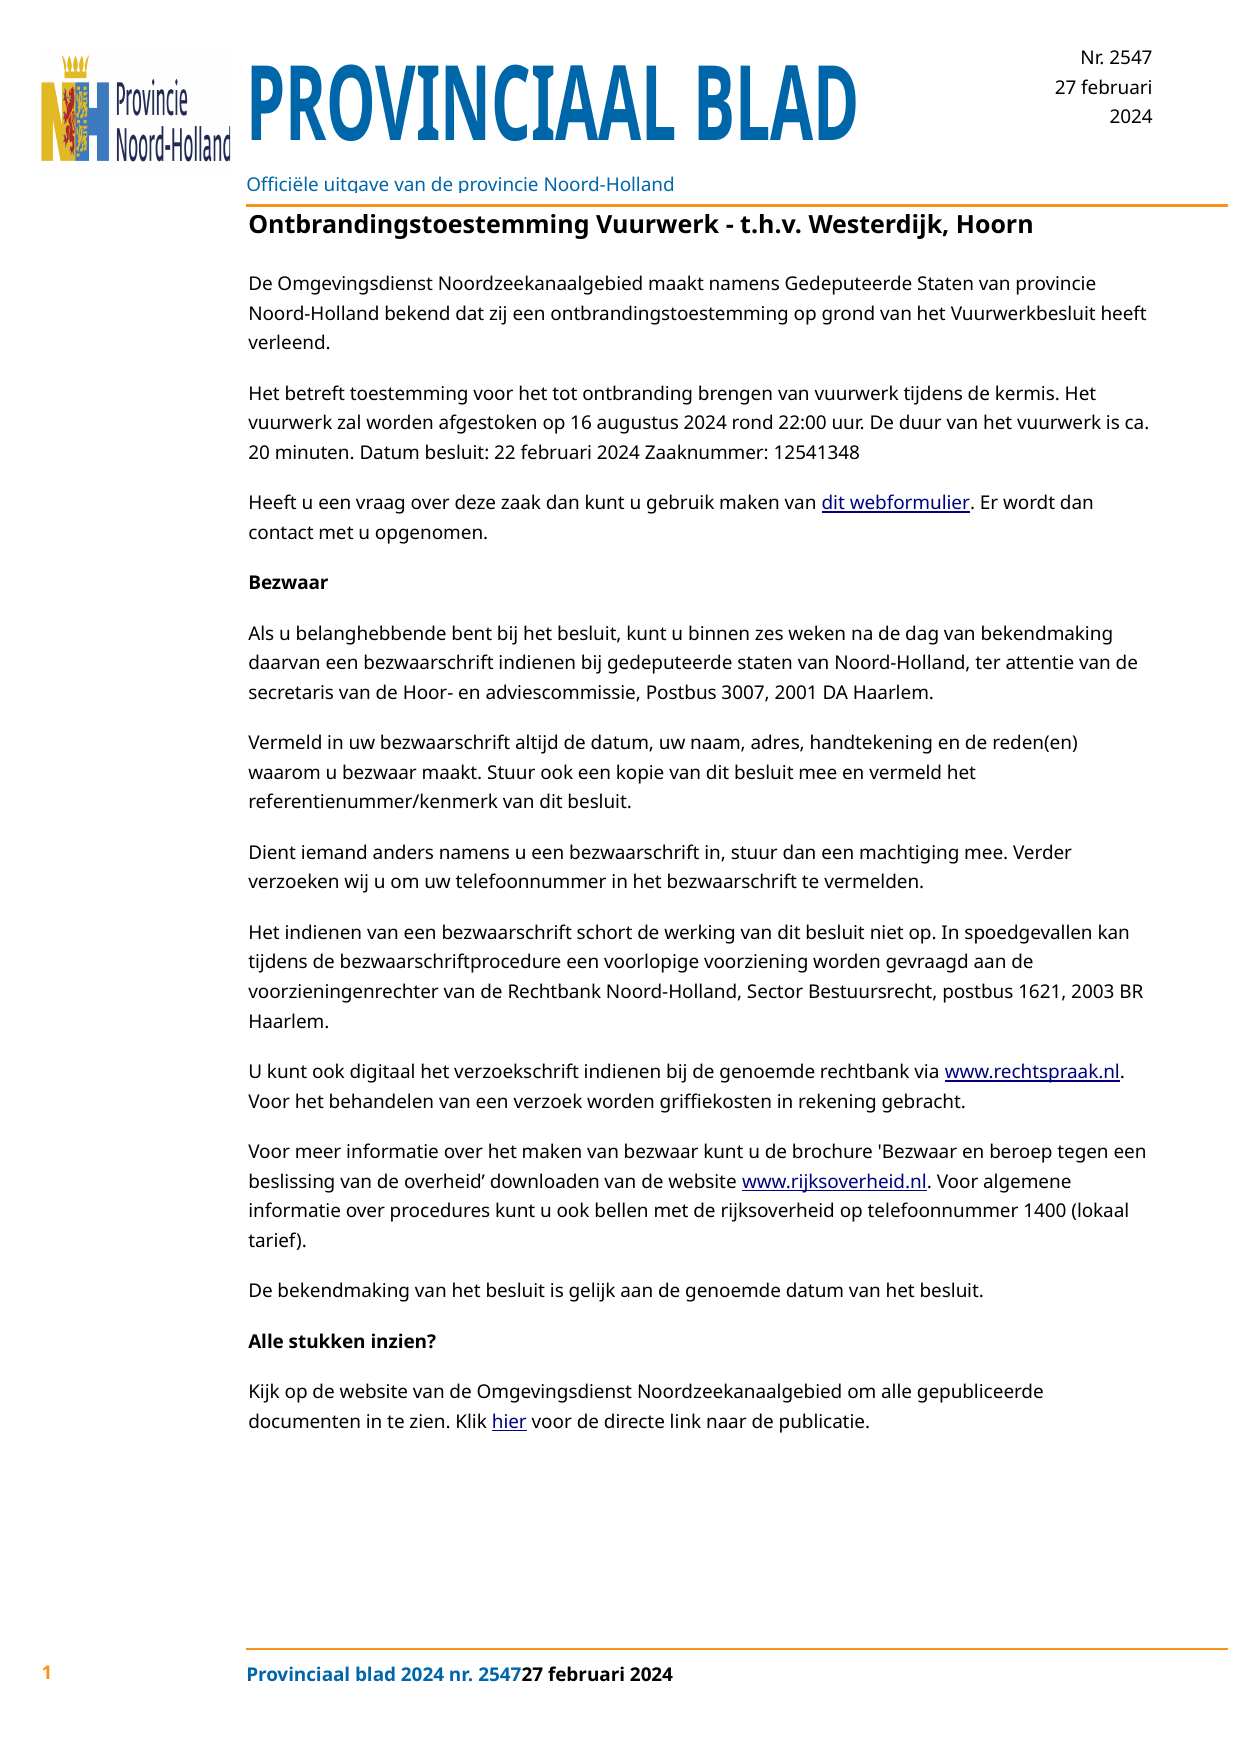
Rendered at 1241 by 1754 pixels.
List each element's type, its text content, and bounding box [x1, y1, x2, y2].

text Ontbrandingstoestemming Vuurwerk - t.h.v. Westerdijk, Hoorn [248, 207, 1152, 241]
text De bekendmaking van het besluit is gelijk aan de genoemde datum van het besluit. [248, 1277, 1152, 1303]
text Bezwaar [248, 569, 1152, 595]
picture [41, 47, 231, 172]
text Dient iemand anders namens u een bezwaarschrift in, stuur dan een machtiging mee. Verder verzoeken wij u om uw telefoonnummer in het bezwaarschrift te vermelden. [248, 839, 1152, 894]
text De Omgevingsdienst Noordzeekanaalgebied maakt namens Gedeputeerde Staten van provincie Noord-Holland bekend dat zij een ontbrandingstoestemming op grond van het Vuurwerkbesluit heeft verleend. [248, 270, 1152, 355]
text Als u belanghebbende bent bij het besluit, kunt u binnen zes weken na de dag van bekendmaking daarvan een bezwaarschrift indienen bij gedeputeerde staten van Noord-Holland, ter attentie van de secretaris van de Hoor- en adviescommissie, Postbus 3007, 2001 DA Haarlem. [248, 620, 1152, 705]
text Heeft u een vraag over deze zaak dan kunt u gebruik maken van dit webformulier. Er wordt dan contact met u opgenomen. [248, 489, 1152, 545]
text Alle stukken inzien? [248, 1328, 1152, 1353]
text Kijk op de website van de Omgevingsdienst Noordzeekanaalgebied om alle gepubliceerde documenten in te zien. Klik hier voor de directe link naar de publicatie. [248, 1378, 1152, 1433]
text Vermeld in uw bezwaarschrift altijd de datum, uw naam, adres, handtekening en de reden(en) waarom u bezwaar maakt. Stuur ook een kopie van dit besluit mee en vermeld het referentienummer/kenmerk van dit besluit. [248, 729, 1152, 814]
text Het indienen van een bezwaarschrift schort de werking van dit besluit niet op. In spoedgevallen kan tijdens de bezwaarschriftprocedure een voorlopige voorziening worden gevraagd aan de voorzieningenrechter van de Rechtbank Noord-Holland, Sector Bestuursrecht, postbus 1621, 2003 BR Haarlem. [248, 919, 1152, 1033]
text Voor meer informatie over het maken van bezwaar kunt u de brochure 'Bezwaar en beroep tegen een beslissing van de overheid’ downloaden van de website www.rijksoverheid.nl. Voor algemene informatie over procedures kunt u ook bellen met de rijksoverheid op telefoonnummer 1400 (lokaal tarief). [248, 1138, 1152, 1253]
text U kunt ook digitaal het verzoekschrift indienen bij de genoemde rechtbank via www.rechtspraak.nl. Voor het behandelen van een verzoek worden griffiekosten in rekening gebracht. [248, 1058, 1152, 1113]
text Het betreft toestemming voor het tot ontbranding brengen van vuurwerk tijdens de kermis. Het vuurwerk zal worden afgestoken op 16 augustus 2024 rond 22:00 uur. De duur van het vuurwerk is ca. 20 minuten. Datum besluit: 22 februari 2024 Zaaknummer: 12541348 [248, 380, 1152, 465]
